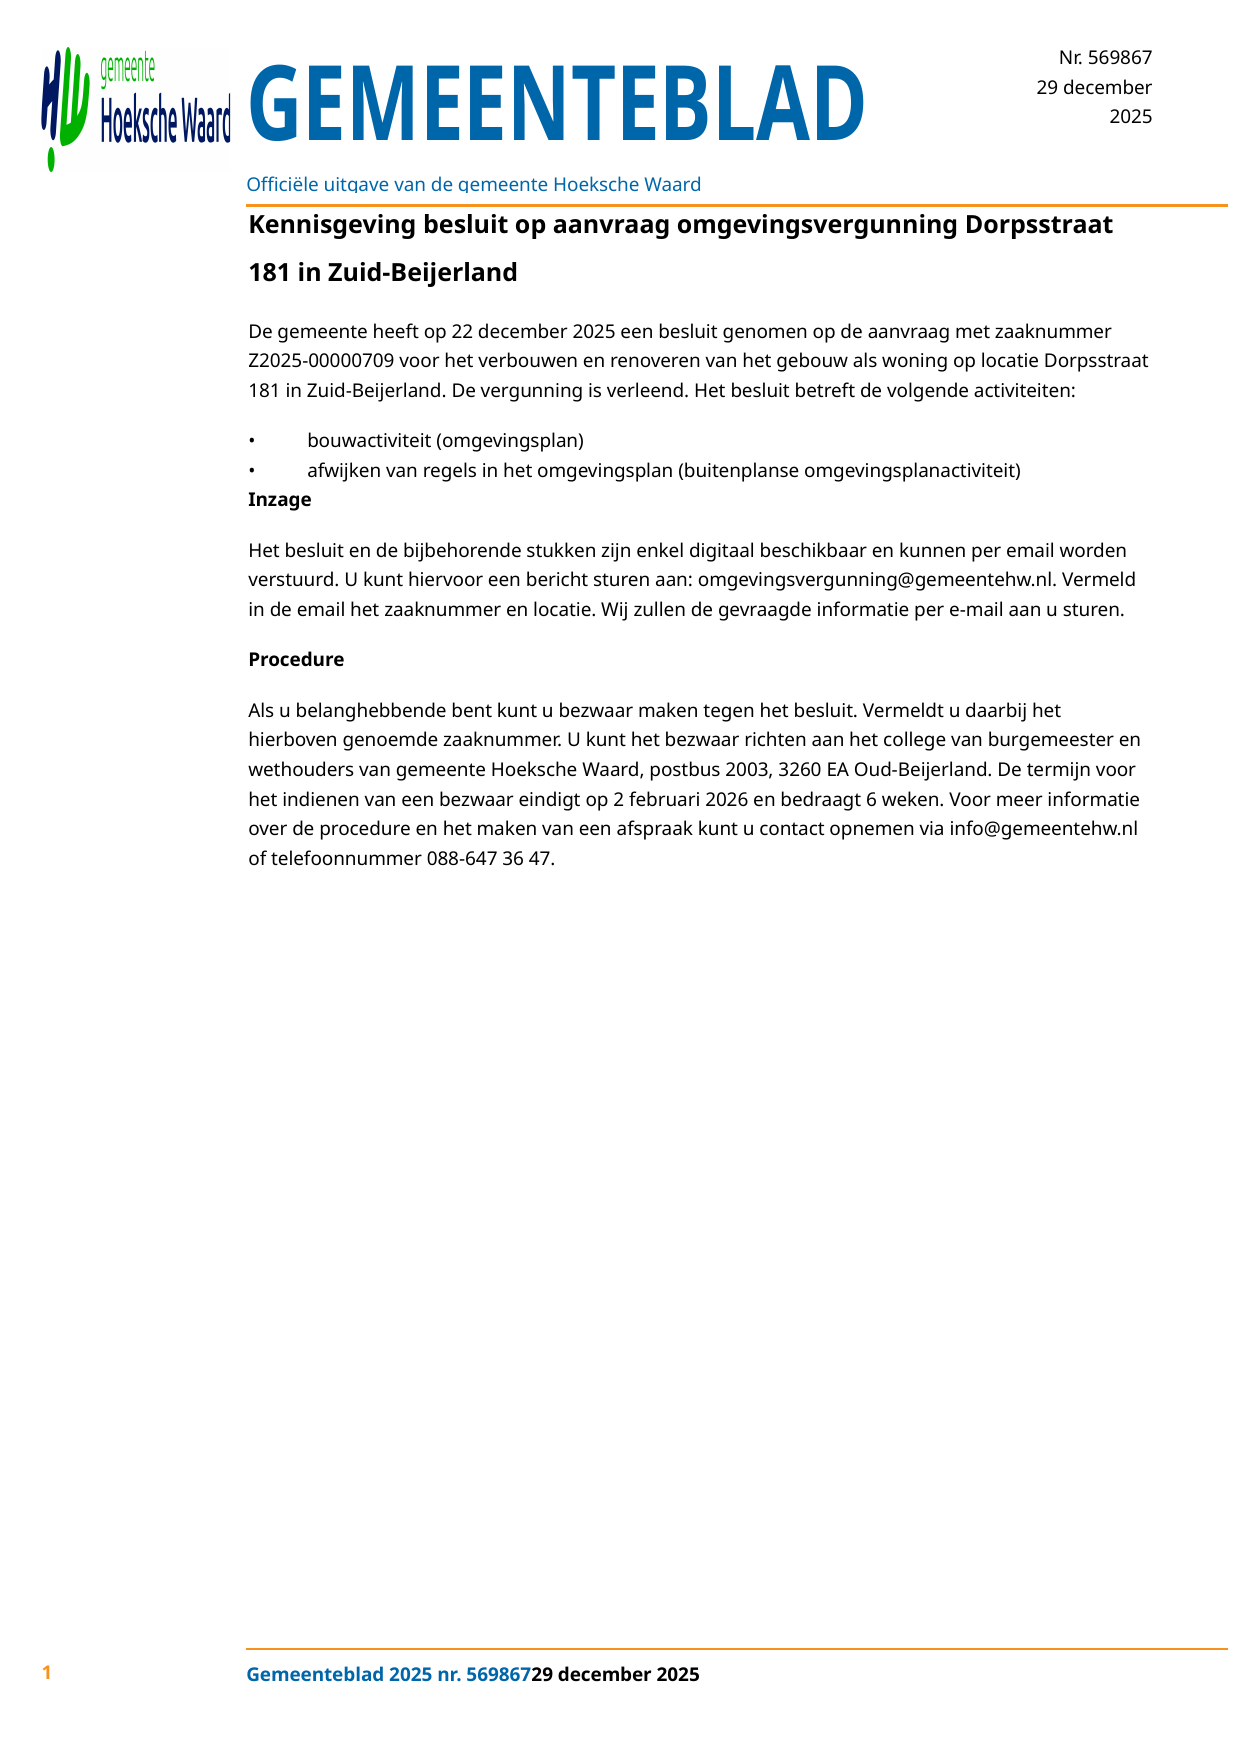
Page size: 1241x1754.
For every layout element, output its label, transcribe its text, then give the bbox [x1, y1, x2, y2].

list bouwactiviteit (omgevingsplan) [248, 427, 1152, 453]
text Procedure [248, 647, 1152, 672]
text Kennisgeving besluit op aanvraag omgevingsvergunning Dorpsstraat 181 in Zuid-Beijerland [248, 207, 1152, 288]
text Inzage [248, 487, 1152, 512]
list afwijken van regels in het omgevingsplan (buitenplanse omgevingsplanactiviteit) [248, 457, 1152, 483]
text De gemeente heeft op 22 december 2025 een besluit genomen op de aanvraag met zaaknummer Z2025-00000709 voor het verbouwen en renoveren van het gebouw als woning op locatie Dorpsstraat 181 in Zuid-Beijerland. De vergunning is verleend. Het besluit betreft de volgende activiteiten: [248, 318, 1152, 403]
text Als u belanghebbende bent kunt u bezwaar maken tegen het besluit. Vermeldt u daarbij het hierboven genoemde zaaknummer. U kunt het bezwaar richten aan het college van burgemeester en wethouders van gemeente Hoeksche Waard, postbus 2003, 3260 EA Oud-Beijerland. De termijn voor het indienen van een bezwaar eindigt op 2 februari 2026 en bedraagt 6 weken. Voor meer informatie over de procedure en het maken van een afspraak kunt u contact opnemen via info@gemeentehw.nl of telefoonnummer 088-647 36 47. [248, 697, 1152, 871]
picture [41, 47, 231, 172]
text Het besluit en de bijbehorende stukken zijn enkel digitaal beschikbaar en kunnen per email worden verstuurd. U kunt hiervoor een bericht sturen aan: omgevingsvergunning@gemeentehw.nl. Vermeld in de email het zaaknummer en locatie. Wij zullen de gevraagde informatie per e-mail aan u sturen. [248, 537, 1152, 622]
